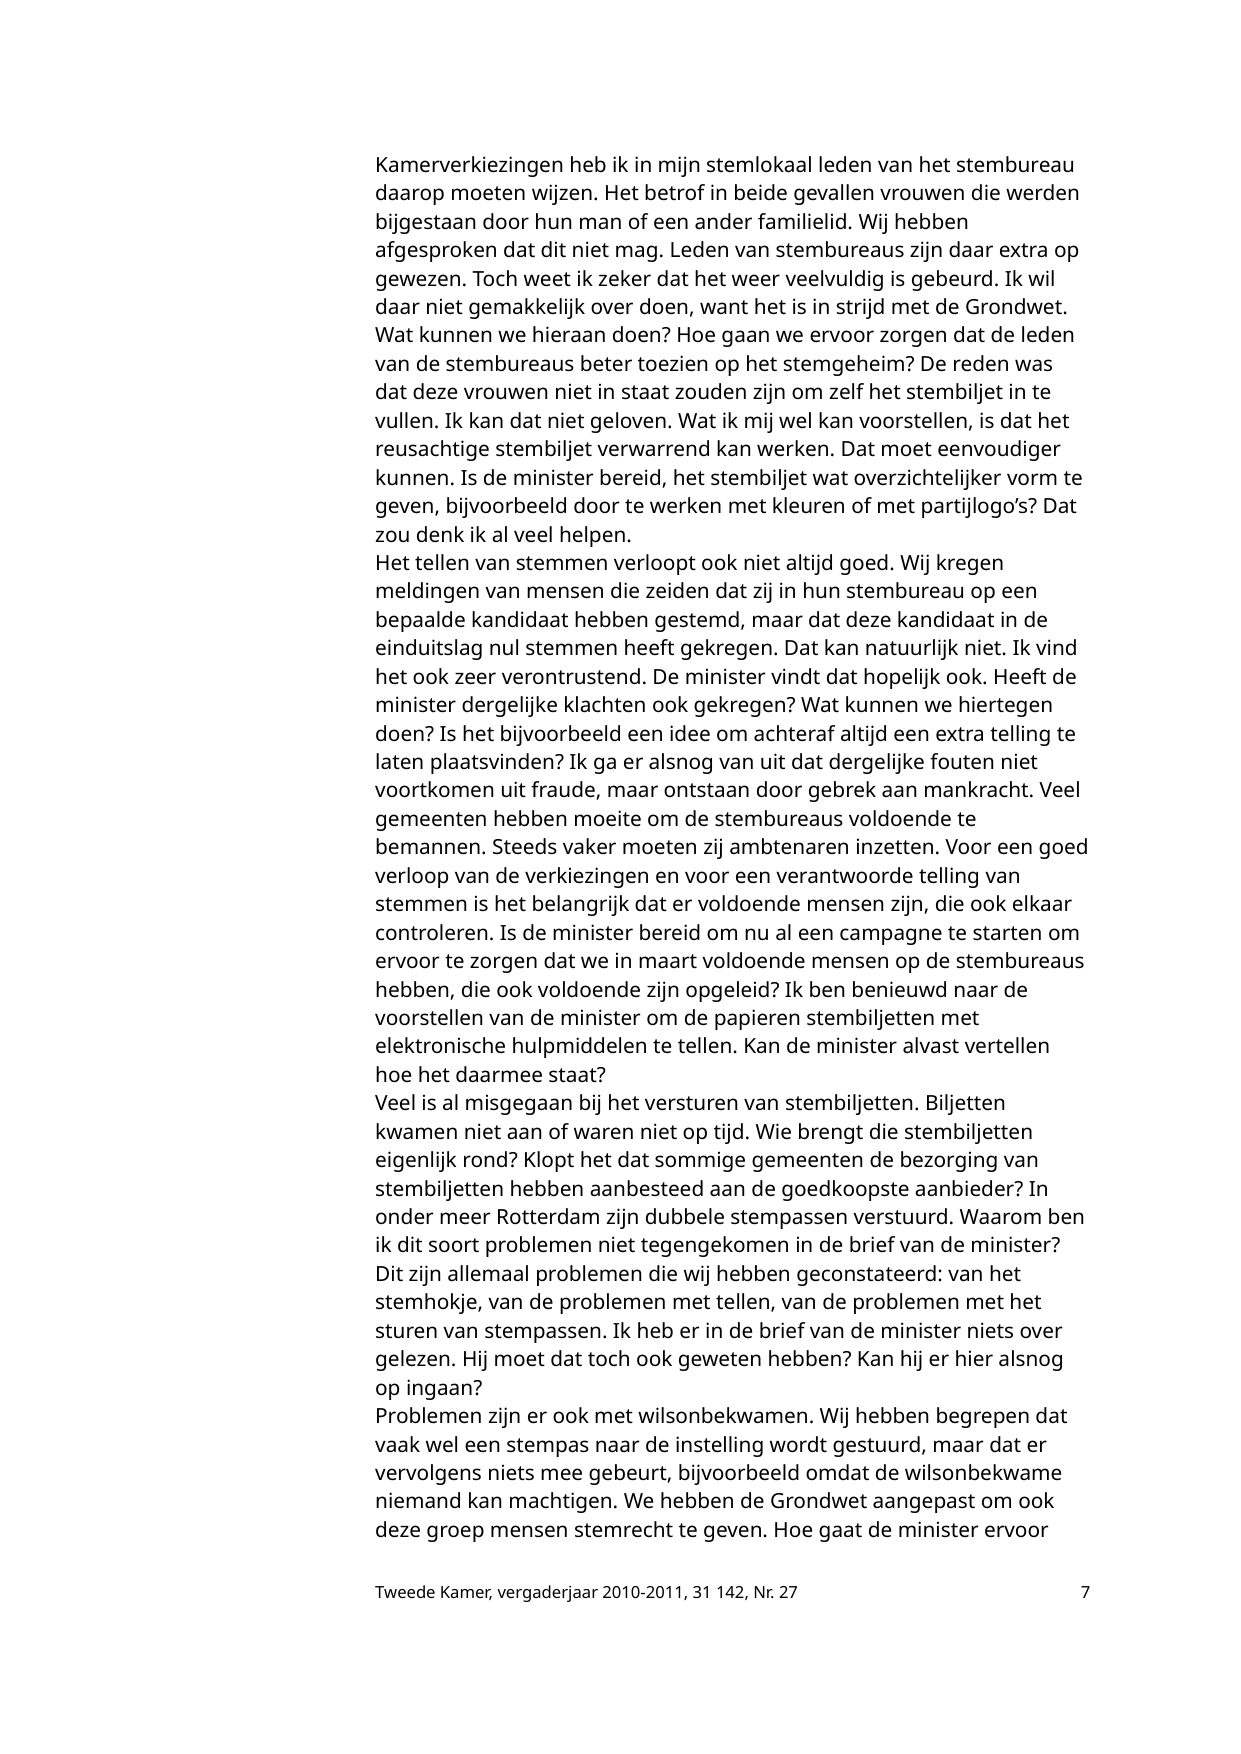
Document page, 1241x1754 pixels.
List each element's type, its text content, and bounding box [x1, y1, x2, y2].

text Veel is al misgegaan bij het versturen van stembiljetten. Biljetten kwamen niet aan of waren niet op tijd. Wie brengt die stembiljetten eigenlijk rond? Klopt het dat sommige gemeenten de bezorging van stembiljetten hebben aanbesteed aan de goedkoopste aanbieder? In onder meer Rotterdam zijn dubbele stempassen verstuurd. Waarom ben ik dit soort problemen niet tegengekomen in de brief van de minister? Dit zijn allemaal problemen die wij hebben geconstateerd: van het stemhokje, van de problemen met tellen, van de problemen met het sturen van stempassen. Ik heb er in de brief van de minister niets over gelezen. Hij moet dat toch ook geweten hebben? Kan hij er hier alsnog op ingaan? [375, 1088, 1090, 1401]
text Kamerverkiezingen heb ik in mijn stemlokaal leden van het stembureau daarop moeten wijzen. Het betrof in beide gevallen vrouwen die werden bijgestaan door hun man of een ander familielid. Wij hebben afgesproken dat dit niet mag. Leden van stembureaus zijn daar extra op gewezen. Toch weet ik zeker dat het weer veelvuldig is gebeurd. Ik wil daar niet gemakkelijk over doen, want het is in strijd met de Grondwet. Wat kunnen we hieraan doen? Hoe gaan we ervoor zorgen dat de leden van de stembureaus beter toezien op het stemgeheim? De reden was dat deze vrouwen niet in staat zouden zijn om zelf het stembiljet in te vullen. Ik kan dat niet geloven. Wat ik mij wel kan voorstellen, is dat het reusachtige stembiljet verwarrend kan werken. Dat moet eenvoudiger kunnen. Is de minister bereid, het stembiljet wat overzichtelijker vorm te geven, bijvoorbeeld door te werken met kleuren of met partijlogo’s? Dat zou denk ik al veel helpen. [375, 150, 1090, 548]
text Problemen zijn er ook met wilsonbekwamen. Wij hebben begrepen dat vaak wel een stempas naar de instelling wordt gestuurd, maar dat er vervolgens niets mee gebeurt, bijvoorbeeld omdat de wilsonbekwame niemand kan machtigen. We hebben de Grondwet aangepast om ook deze groep mensen stemrecht te geven. Hoe gaat de minister ervoor [375, 1401, 1090, 1543]
text Het tellen van stemmen verloopt ook niet altijd goed. Wij kregen meldingen van mensen die zeiden dat zij in hun stembureau op een bepaalde kandidaat hebben gestemd, maar dat deze kandidaat in de einduitslag nul stemmen heeft gekregen. Dat kan natuurlijk niet. Ik vind het ook zeer verontrustend. De minister vindt dat hopelijk ook. Heeft de minister dergelijke klachten ook gekregen? Wat kunnen we hiertegen doen? Is het bijvoorbeeld een idee om achteraf altijd een extra telling te laten plaatsvinden? Ik ga er alsnog van uit dat dergelijke fouten niet voortkomen uit fraude, maar ontstaan door gebrek aan mankracht. Veel gemeenten hebben moeite om de stembureaus voldoende te bemannen. Steeds vaker moeten zij ambtenaren inzetten. Voor een goed verloop van de verkiezingen en voor een verantwoorde telling van stemmen is het belangrijk dat er voldoende mensen zijn, die ook elkaar controleren. Is de minister bereid om nu al een campagne te starten om ervoor te zorgen dat we in maart voldoende mensen op de stembureaus hebben, die ook voldoende zijn opgeleid? Ik ben benieuwd naar de voorstellen van de minister om de papieren stembiljetten met elektronische hulpmiddelen te tellen. Kan de minister alvast vertellen hoe het daarmee staat? [375, 548, 1090, 1088]
